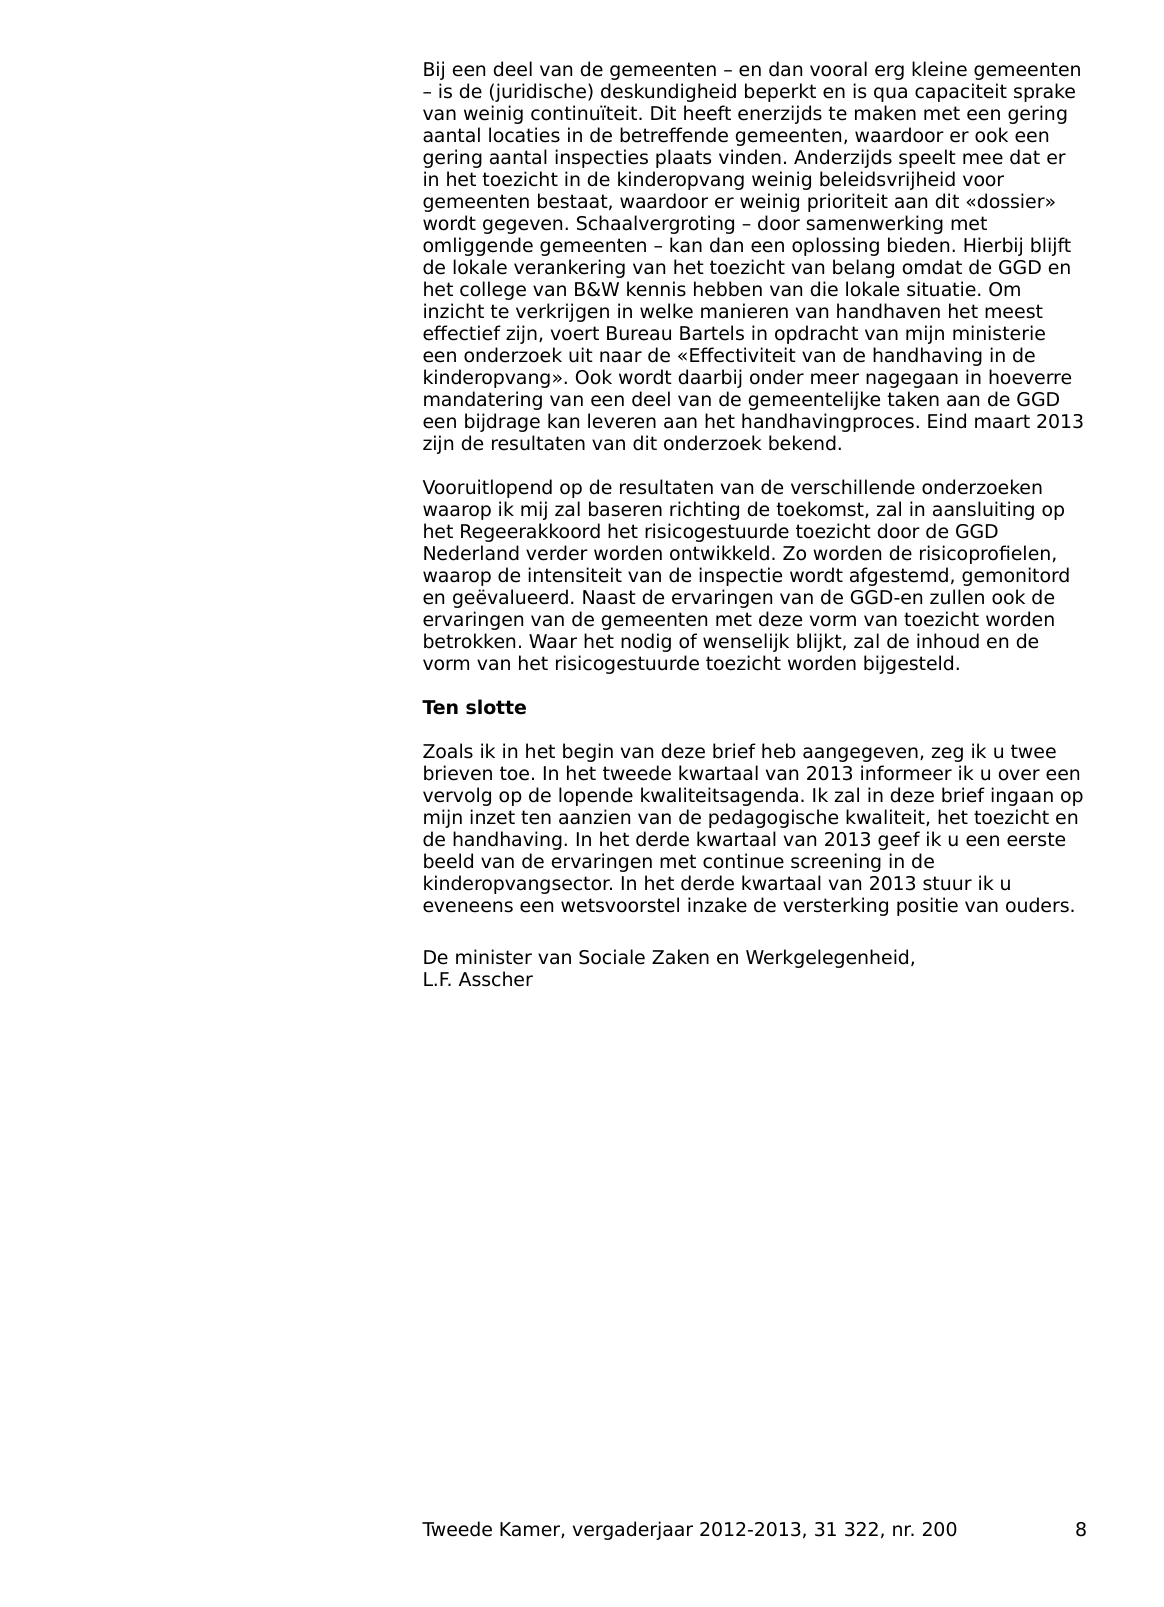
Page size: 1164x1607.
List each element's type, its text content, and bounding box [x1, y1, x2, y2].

text Zoals ik in het begin van deze brief heb aangegeven, zeg ik u twee brieven toe. In het tweede kwartaal van 2013 informeer ik u over een vervolg op de lopende kwaliteitsagenda. Ik zal in deze brief ingaan op mijn inzet ten aanzien van de pedagogische kwaliteit, het toezicht en de handhaving. In het derde kwartaal van 2013 geef ik u een eerste beeld van de ervaringen met continue screening in de kinderopvangsector. In het derde kwartaal van 2013 stuur ik u eveneens een wetsvoorstel inzake de versterking positie van ouders. [422, 741, 1087, 917]
text Vooruitlopend op de resultaten van de verschillende onderzoeken waarop ik mij zal baseren richting de toekomst, zal in aansluiting op het Regeerakkoord het risicogestuurde toezicht door de GGD Nederland verder worden ontwikkeld. Zo worden de risicoprofielen, waarop de intensiteit van de inspectie wordt afgestemd, gemonitord en geëvalueerd. Naast de ervaringen van de GGD-en zullen ook de ervaringen van de gemeenten met deze vorm van toezicht worden betrokken. Waar het nodig of wenselijk blijkt, zal de inhoud en de vorm van het risicogestuurde toezicht worden bijgesteld. [422, 477, 1087, 675]
subtitle Ten slotte [422, 697, 1087, 719]
text De minister van Sociale Zaken en Werkgelegenheid, L.F. Asscher [422, 947, 1087, 991]
text Bij een deel van de gemeenten – en dan vooral erg kleine gemeenten – is de (juridische) deskundigheid beperkt en is qua capaciteit sprake van weinig continuïteit. Dit heeft enerzijds te maken met een gering aantal locaties in de betreffende gemeenten, waardoor er ook een gering aantal inspecties plaats vinden. Anderzijds speelt mee dat er in het toezicht in de kinderopvang weinig beleidsvrijheid voor gemeenten bestaat, waardoor er weinig prioriteit aan dit «dossier» wordt gegeven. Schaalvergroting – door samenwerking met omliggende gemeenten – kan dan een oplossing bieden. Hierbij blijft de lokale verankering van het toezicht van belang omdat de GGD en het college van B&W kennis hebben van die lokale situatie. Om inzicht te verkrijgen in welke manieren van handhaven het meest effectief zijn, voert Bureau Bartels in opdracht van mijn ministerie een onderzoek uit naar de «Effectiviteit van de handhaving in de kinderopvang». Ook wordt daarbij onder meer nagegaan in hoeverre mandatering van een deel van de gemeentelijke taken aan de GGD een bijdrage kan leveren aan het handhavingproces. Eind maart 2013 zijn de resultaten van dit onderzoek bekend. [422, 59, 1087, 455]
